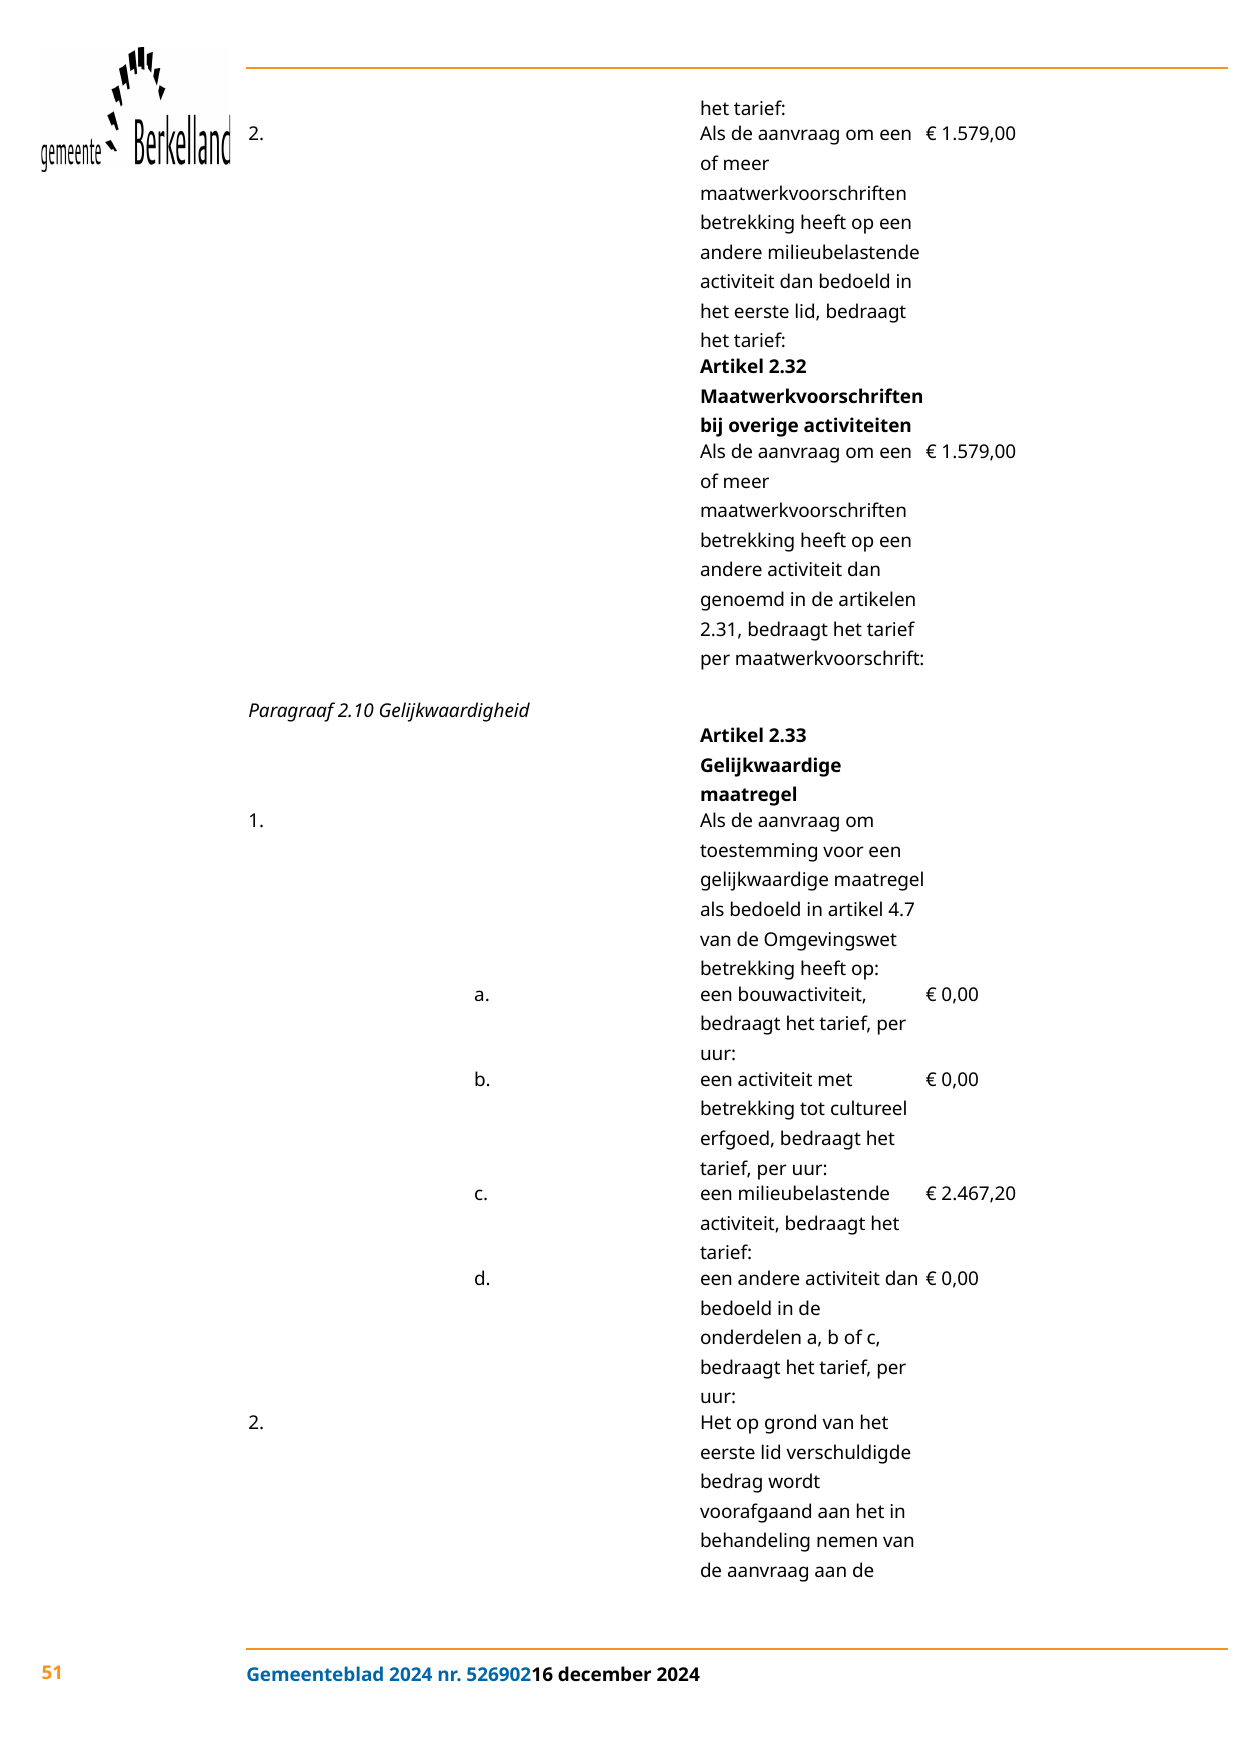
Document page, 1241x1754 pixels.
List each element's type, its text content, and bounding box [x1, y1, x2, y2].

table_cell [926, 353, 1152, 438]
table_cell [248, 723, 474, 807]
table_cell een activiteit met betrekking tot cultureel erfgoed, bedraagt het tarief, per uur: [700, 1066, 926, 1180]
table_cell een andere activiteit dan bedoeld in de onderdelen a, b of c, bedraagt het tarief, per uur: [700, 1265, 926, 1409]
table_cell [926, 697, 1152, 722]
table_cell Artikel 2.32 Maatwerkvoorschriften bij overige activiteiten [700, 353, 926, 438]
table_cell [926, 95, 1152, 121]
table_cell [248, 1180, 474, 1265]
table_cell a. [474, 981, 700, 1066]
table_cell [474, 438, 700, 671]
table_cell [474, 723, 700, 807]
table_cell [474, 95, 700, 121]
table_cell Het op grond van het eerste lid verschuldigde bedrag wordt voorafgaand aan het in behandeling nemen van de aanvraag aan de [700, 1409, 926, 1583]
table_cell d. [474, 1265, 700, 1409]
table_cell b. [474, 1066, 700, 1180]
table_cell € 1.579,00 [926, 121, 1152, 353]
table_cell Artikel 2.33 Gelijkwaardige maatregel [700, 723, 926, 807]
table_cell € 0,00 [926, 981, 1152, 1066]
table_cell 2. [248, 121, 474, 353]
table_cell [474, 121, 700, 353]
table_cell Als de aanvraag om een of meer maatwerkvoorschriften betrekking heeft op een andere milieubelastende activiteit dan bedoeld in het eerste lid, bedraagt het tarief: [700, 121, 926, 353]
table_cell Als de aanvraag om toestemming voor een gelijkwaardige maatregel als bedoeld in artikel 4.7 van de Omgevingswet betrekking heeft op: [700, 808, 926, 981]
table_cell [926, 1409, 1152, 1583]
table_cell [248, 671, 474, 697]
table_cell [248, 981, 474, 1066]
table_cell [474, 1409, 700, 1583]
table_cell [474, 671, 700, 697]
table_cell een milieubelastende activiteit, bedraagt het tarief: [700, 1180, 926, 1265]
table_cell Als de aanvraag om een of meer maatwerkvoorschriften betrekking heeft op een andere activiteit dan genoemd in de artikelen 2.31, bedraagt het tarief per maatwerkvoorschrift: [700, 438, 926, 671]
table_cell [248, 353, 474, 438]
table_cell het tarief: [700, 95, 926, 121]
table_cell € 0,00 [926, 1265, 1152, 1409]
table_cell € 0,00 [926, 1066, 1152, 1180]
table_cell Paragraaf 2.10 Gelijkwaardigheid [248, 697, 926, 722]
table_cell € 2.467,20 [926, 1180, 1152, 1265]
table_cell [926, 671, 1152, 697]
table_cell [474, 808, 700, 981]
table_cell [248, 1066, 474, 1180]
table_cell een bouwactiviteit, bedraagt het tarief, per uur: [700, 981, 926, 1066]
table_cell 2. [248, 1409, 474, 1583]
table_cell [474, 353, 700, 438]
table_cell [248, 95, 474, 121]
table_cell [248, 1265, 474, 1409]
table_cell [926, 808, 1152, 981]
table_cell c. [474, 1180, 700, 1265]
picture [41, 47, 231, 172]
table_cell € 1.579,00 [926, 438, 1152, 671]
table_cell [926, 723, 1152, 807]
table_cell 1. [248, 808, 474, 981]
table_cell [700, 671, 926, 697]
table_cell [248, 438, 474, 671]
